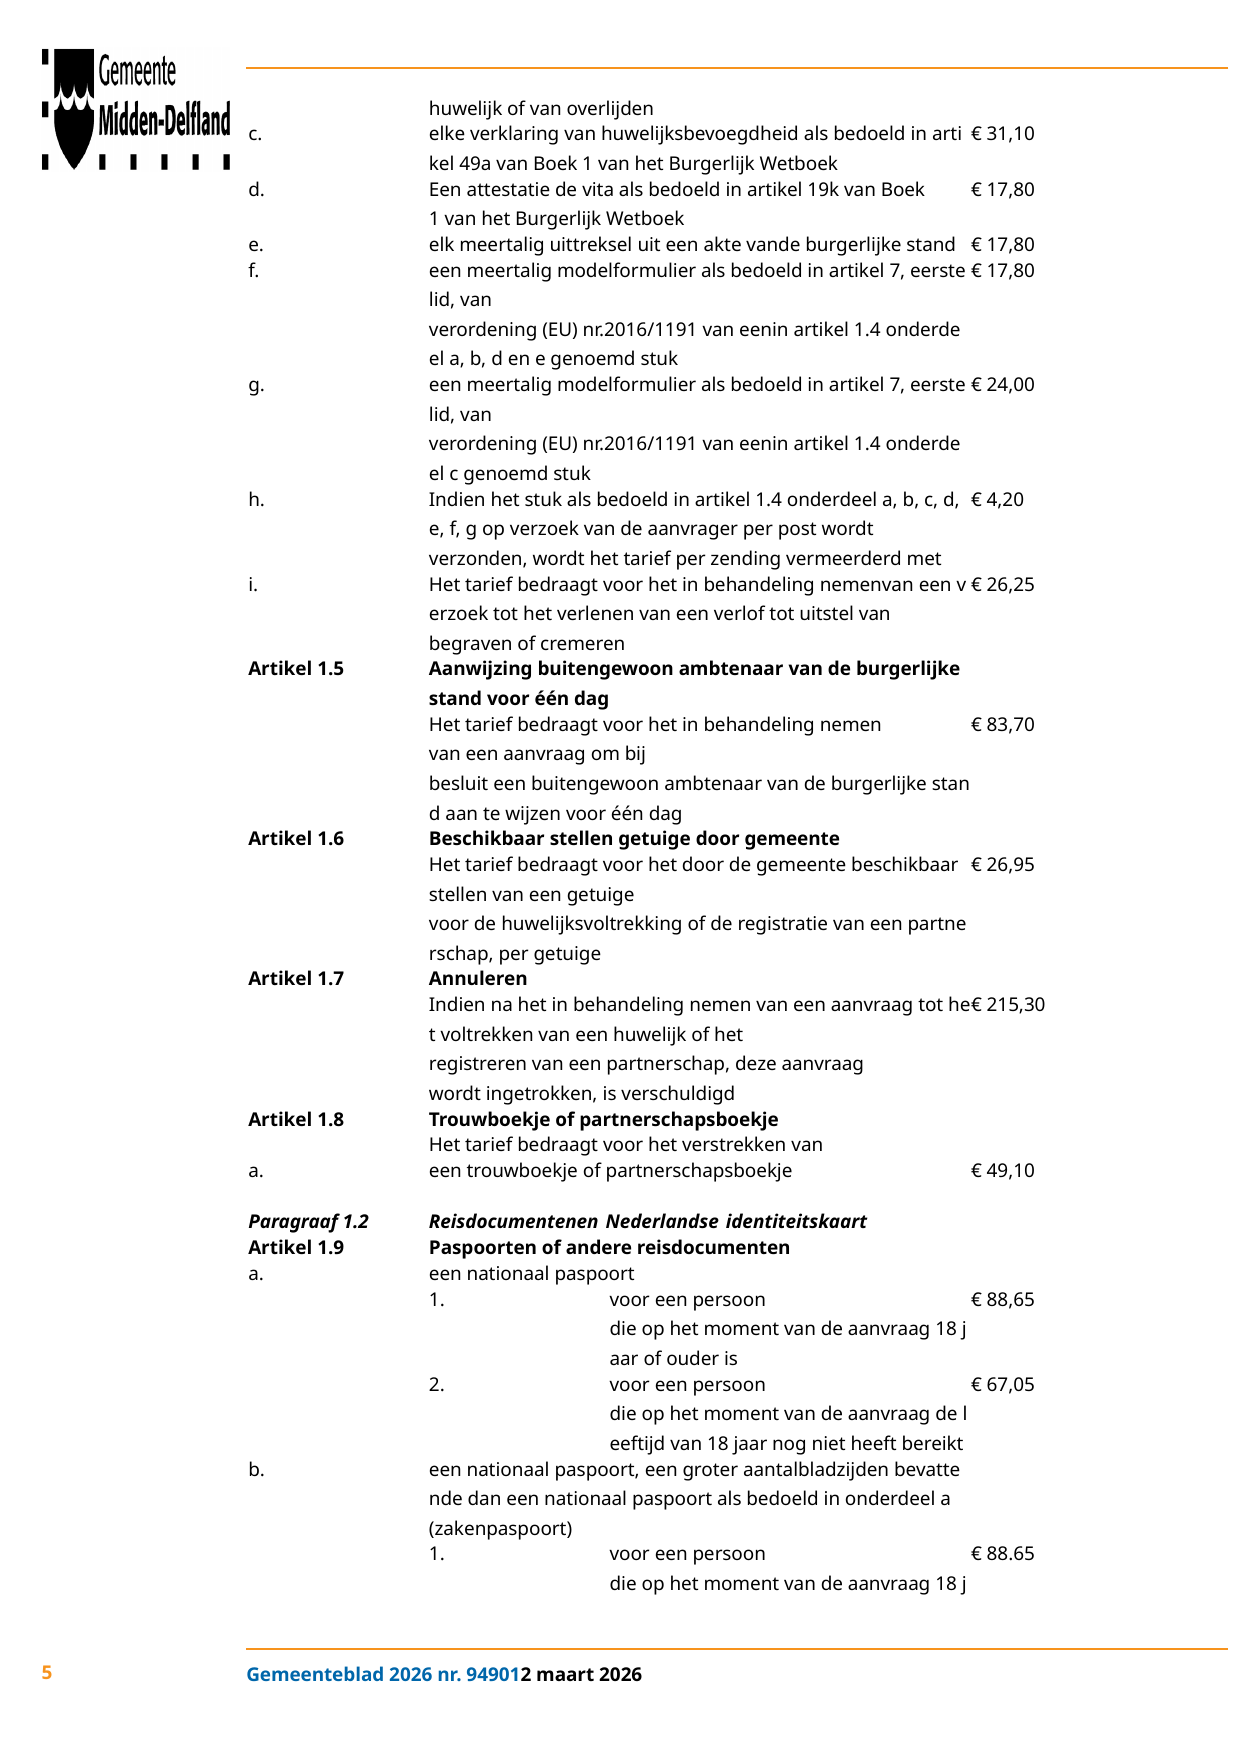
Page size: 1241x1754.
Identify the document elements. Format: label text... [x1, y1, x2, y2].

table_cell [248, 1286, 429, 1371]
picture [41, 47, 231, 172]
table_cell elke verklaring van huwelijksbevoegdheid als bedoeld in artikel 49a van Boek 1 van het Burgerlijk Wetboek [429, 121, 971, 176]
table_cell Reisdocumentenen Nederlandse identiteitskaart [429, 1209, 971, 1234]
table_cell Artikel 1.5 [248, 656, 429, 711]
table_cell c. [248, 121, 429, 176]
table_cell a. [248, 1157, 429, 1183]
table_cell g. [248, 371, 429, 486]
table_cell 2. [429, 1371, 609, 1456]
table_cell € 24,00 [971, 371, 1152, 486]
table_cell [971, 95, 1152, 121]
table_cell [248, 1132, 429, 1157]
table_cell [971, 656, 1152, 711]
table_cell [971, 1456, 1152, 1541]
table_cell [971, 966, 1152, 991]
table_cell € 83,70 [971, 711, 1152, 825]
table_cell elk meertalig uittreksel uit een akte vande burgerlijke stand [429, 231, 971, 257]
table_cell voor een persoon die op het moment van de aanvraag 18 j [609, 1541, 971, 1596]
table_cell [248, 1541, 429, 1596]
table_cell Annuleren [429, 966, 971, 991]
table_cell i. [248, 571, 429, 656]
table_cell [248, 95, 429, 121]
table_cell [971, 1183, 1152, 1209]
table_cell [429, 1183, 971, 1209]
table_cell € 88,65 [971, 1286, 1152, 1371]
table_cell Trouwboekje of partnerschapsboekje [429, 1106, 971, 1132]
table_cell [248, 1371, 429, 1456]
table_cell € 49,10 [971, 1157, 1152, 1183]
table_cell 1. [429, 1286, 609, 1371]
table_cell Paspoorten of andere reisdocumenten [429, 1235, 971, 1260]
table_cell € 26,95 [971, 851, 1152, 966]
table_cell [971, 1106, 1152, 1132]
table_cell voor een persoon die op het moment van de aanvraag de leeftijd van 18 jaar nog niet heeft bereikt [609, 1371, 971, 1456]
table_cell € 26,25 [971, 571, 1152, 656]
table_cell [971, 1260, 1152, 1286]
table_cell [248, 1183, 429, 1209]
table_cell [971, 1235, 1152, 1260]
table_cell f. [248, 257, 429, 371]
table_cell € 17,80 [971, 176, 1152, 231]
table_cell b. [248, 1456, 429, 1541]
table_cell [248, 991, 429, 1106]
table_cell € 215,30 [971, 991, 1152, 1106]
table_cell € 88.65 [971, 1541, 1152, 1596]
table_cell een meertalig modelformulier als bedoeld in artikel 7, eerste lid, van verordening (EU) nr.2016/1191 van eenin artikel 1.4 onderdeel a, b, d en e genoemd stuk [429, 257, 971, 371]
table_cell [971, 825, 1152, 851]
table_cell € 17,80 [971, 231, 1152, 257]
table_cell een meertalig modelformulier als bedoeld in artikel 7, eerste lid, van verordening (EU) nr.2016/1191 van eenin artikel 1.4 onderdeel c genoemd stuk [429, 371, 971, 486]
table_cell Indien het stuk als bedoeld in artikel 1.4 onderdeel a, b, c, d, e, f, g op verzoek van de aanvrager per post wordt verzonden, wordt het tarief per zending vermeerderd met [429, 486, 971, 571]
table_cell [971, 1132, 1152, 1157]
table_cell voor een persoon die op het moment van de aanvraag 18 jaar of ouder is [609, 1286, 971, 1371]
table_cell Het tarief bedraagt voor het in behandeling nemen van een aanvraag om bij besluit een buitengewoon ambtenaar van de burgerlijke stand aan te wijzen voor één dag [429, 711, 971, 825]
table_cell h. [248, 486, 429, 571]
table_cell een nationaal paspoort, een groter aantalbladzijden bevattende dan een nationaal paspoort als bedoeld in onderdeel a (zakenpaspoort) [429, 1456, 971, 1541]
table_cell € 4,20 [971, 486, 1152, 571]
table_cell Een attestatie de vita als bedoeld in artikel 19k van Boek 1 van het Burgerlijk Wetboek [429, 176, 971, 231]
table_cell Artikel 1.6 [248, 825, 429, 851]
table_cell [248, 711, 429, 825]
table_cell een nationaal paspoort [429, 1260, 971, 1286]
table_cell Artikel 1.9 [248, 1235, 429, 1260]
table_cell € 17,80 [971, 257, 1152, 371]
table_cell Het tarief bedraagt voor het verstrekken van [429, 1132, 971, 1157]
table_cell een trouwboekje of partnerschapsboekje [429, 1157, 971, 1183]
table_cell Indien na het in behandeling nemen van een aanvraag tot het voltrekken van een huwelijk of het registreren van een partnerschap, deze aanvraag wordt ingetrokken, is verschuldigd [429, 991, 971, 1106]
table_cell Aanwijzing buitengewoon ambtenaar van de burgerlijke stand voor één dag [429, 656, 971, 711]
table_cell Artikel 1.8 [248, 1106, 429, 1132]
table_cell 1. [429, 1541, 609, 1596]
table_cell e. [248, 231, 429, 257]
table_cell Beschikbaar stellen getuige door gemeente [429, 825, 971, 851]
table_cell Het tarief bedraagt voor het door de gemeente beschikbaar stellen van een getuige voor de huwelijksvoltrekking of de registratie van een partnerschap, per getuige [429, 851, 971, 966]
table_cell huwelijk of van overlijden [429, 95, 971, 121]
table_cell [248, 851, 429, 966]
table_cell Het tarief bedraagt voor het in behandeling nemenvan een verzoek tot het verlenen van een verlof tot uitstel van begraven of cremeren [429, 571, 971, 656]
table_cell Artikel 1.7 [248, 966, 429, 991]
table_cell d. [248, 176, 429, 231]
table_cell € 31,10 [971, 121, 1152, 176]
table_cell Paragraaf 1.2 [248, 1209, 429, 1234]
table_cell [971, 1209, 1152, 1234]
table_cell € 67,05 [971, 1371, 1152, 1456]
table_cell a. [248, 1260, 429, 1286]
